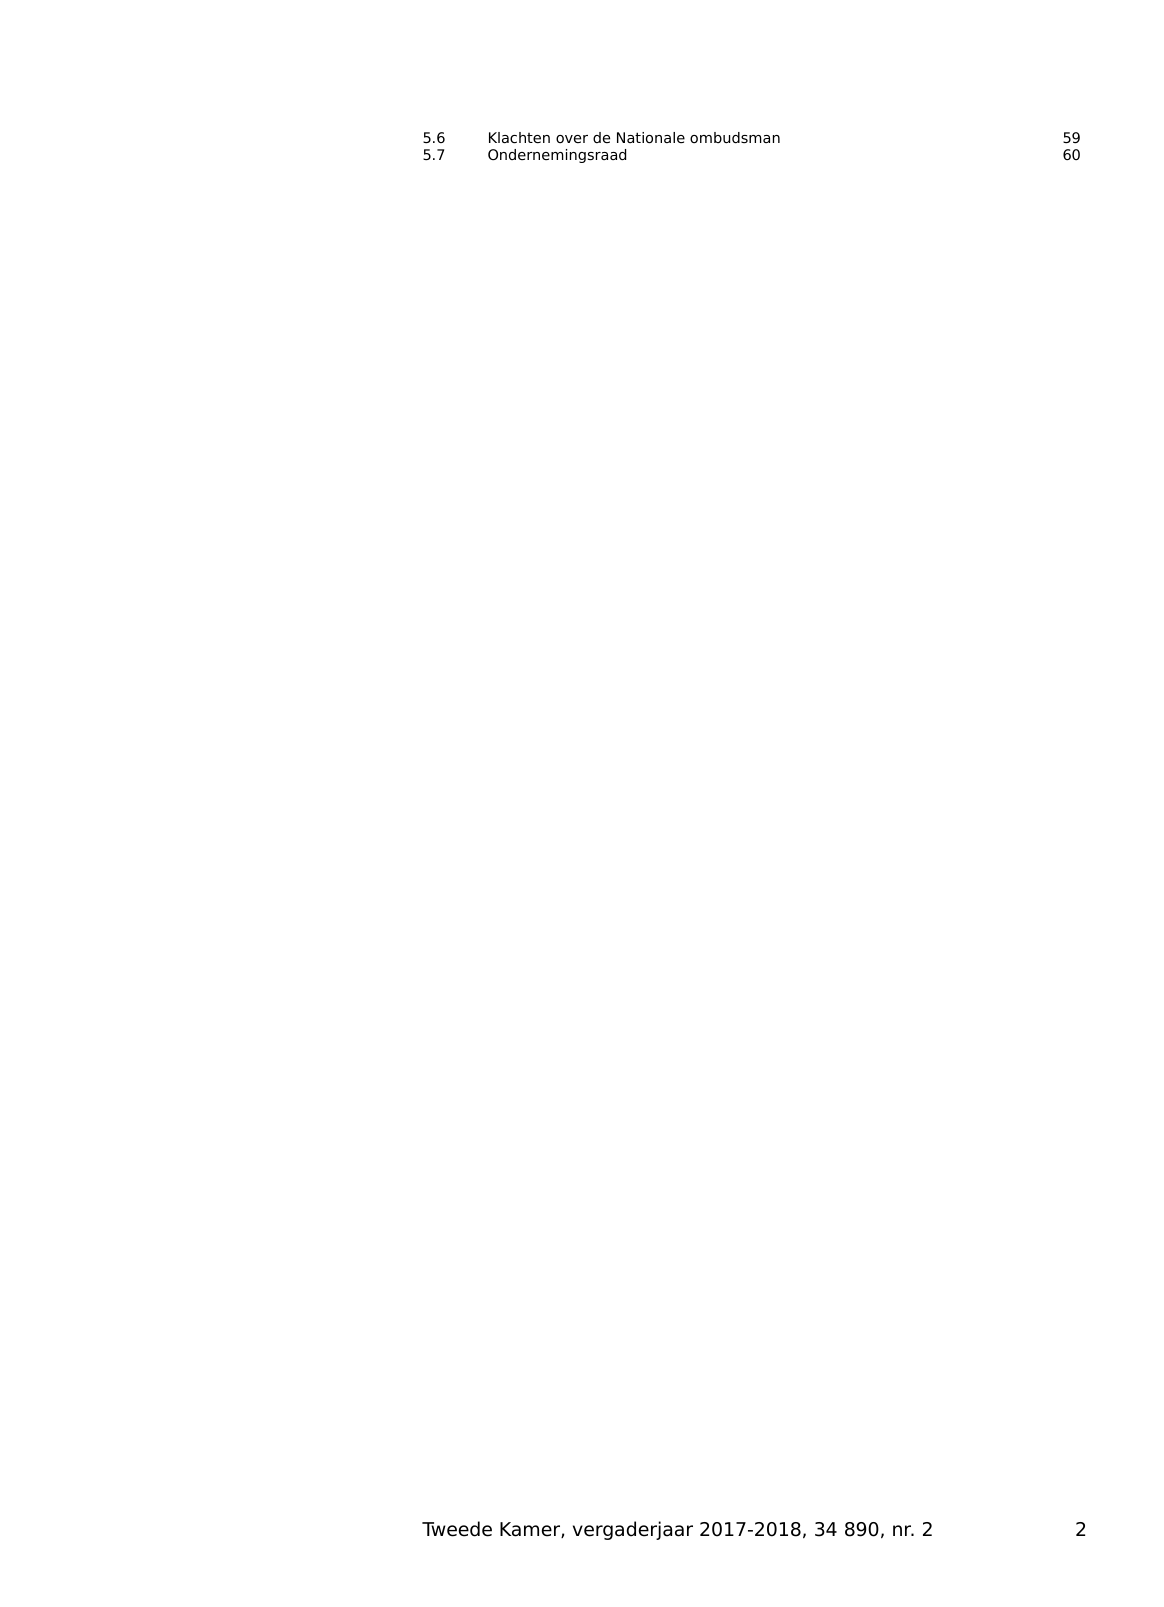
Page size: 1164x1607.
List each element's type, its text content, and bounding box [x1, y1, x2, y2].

table_cell Ondernemingsraad [481, 147, 1013, 164]
table_cell Klachten over de Nationale ombudsman [481, 130, 1013, 147]
table_cell 60 [1013, 147, 1087, 164]
table_cell 59 [1013, 130, 1087, 147]
table_cell 5.7 [422, 147, 481, 164]
table_cell 5.6 [422, 130, 481, 147]
